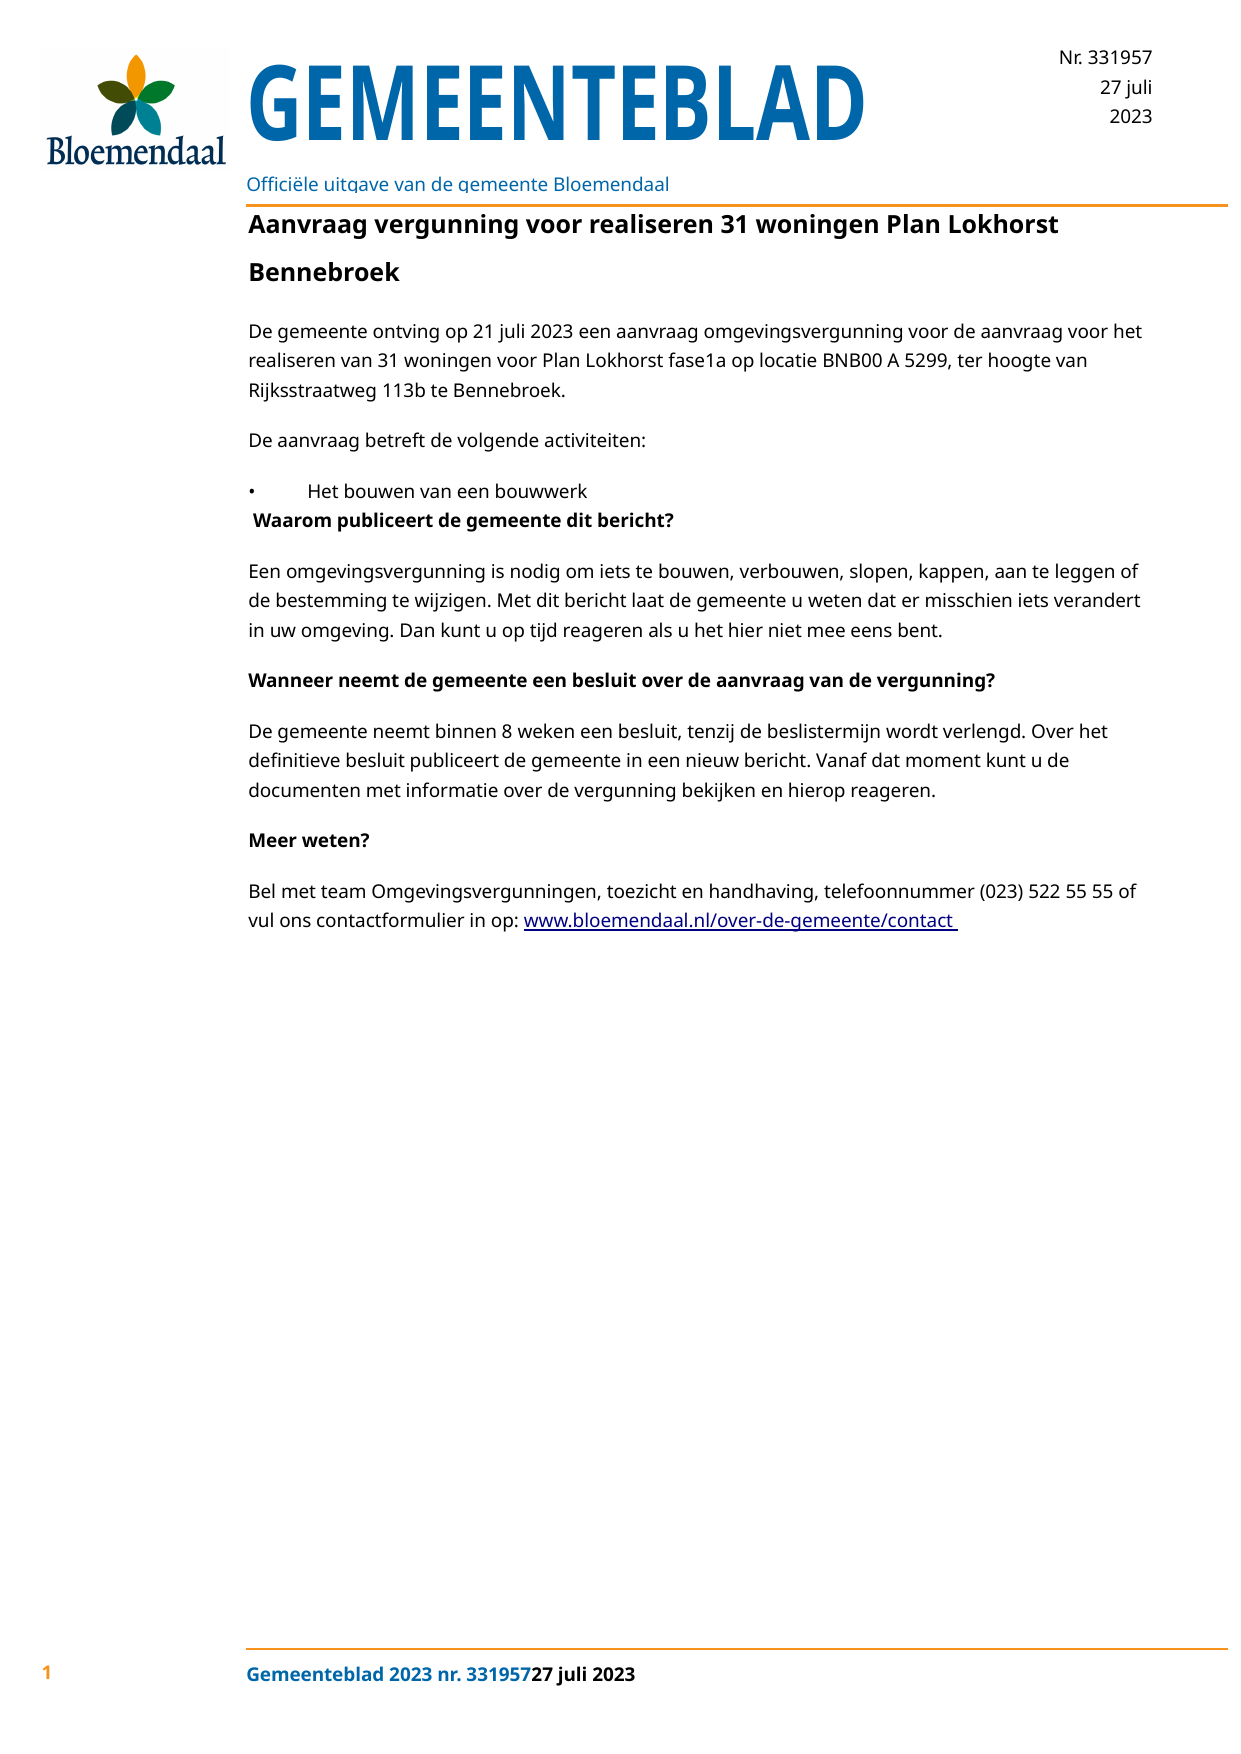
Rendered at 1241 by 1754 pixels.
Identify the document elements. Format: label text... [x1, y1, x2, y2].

picture [41, 47, 231, 172]
text De gemeente neemt binnen 8 weken een besluit, tenzij de beslistermijn wordt verlengd. Over het definitieve besluit publiceert de gemeente in een nieuw bericht. Vanaf dat moment kunt u de documenten met informatie over de vergunning bekijken en hierop reageren. [248, 718, 1152, 803]
text De gemeente ontving op 21 juli 2023 een aanvraag omgevingsvergunning voor de aanvraag voor het realiseren van 31 woningen voor Plan Lokhorst fase1a op locatie BNB00 A 5299, ter hoogte van Rijksstraatweg 113b te Bennebroek. [248, 318, 1152, 403]
text Meer weten? [248, 827, 1152, 853]
text Bel met team Omgevingsvergunningen, toezicht en handhaving, telefoonnummer (023) 522 55 55 of vul ons contactformulier in op: www.bloemendaal.nl/over-de-gemeente/contact [248, 878, 1152, 933]
text ​​​​​​​ Waarom publiceert de gemeente dit bericht? [248, 507, 1152, 533]
text Aanvraag vergunning voor realiseren 31 woningen Plan Lokhorst Bennebroek [248, 207, 1152, 288]
text De aanvraag betreft de volgende activiteiten: [248, 427, 1152, 453]
list Het bouwen van een bouwwerk [248, 478, 1152, 504]
text Wanneer neemt de gemeente een besluit over de aanvraag van de vergunning? [248, 667, 1152, 693]
text Een omgevingsvergunning is nodig om iets te bouwen, verbouwen, slopen, kappen, aan te leggen of de bestemming te wijzigen. Met dit bericht laat de gemeente u weten dat er misschien iets verandert in uw omgeving. Dan kunt u op tijd reageren als u het hier niet mee eens bent. [248, 558, 1152, 643]
